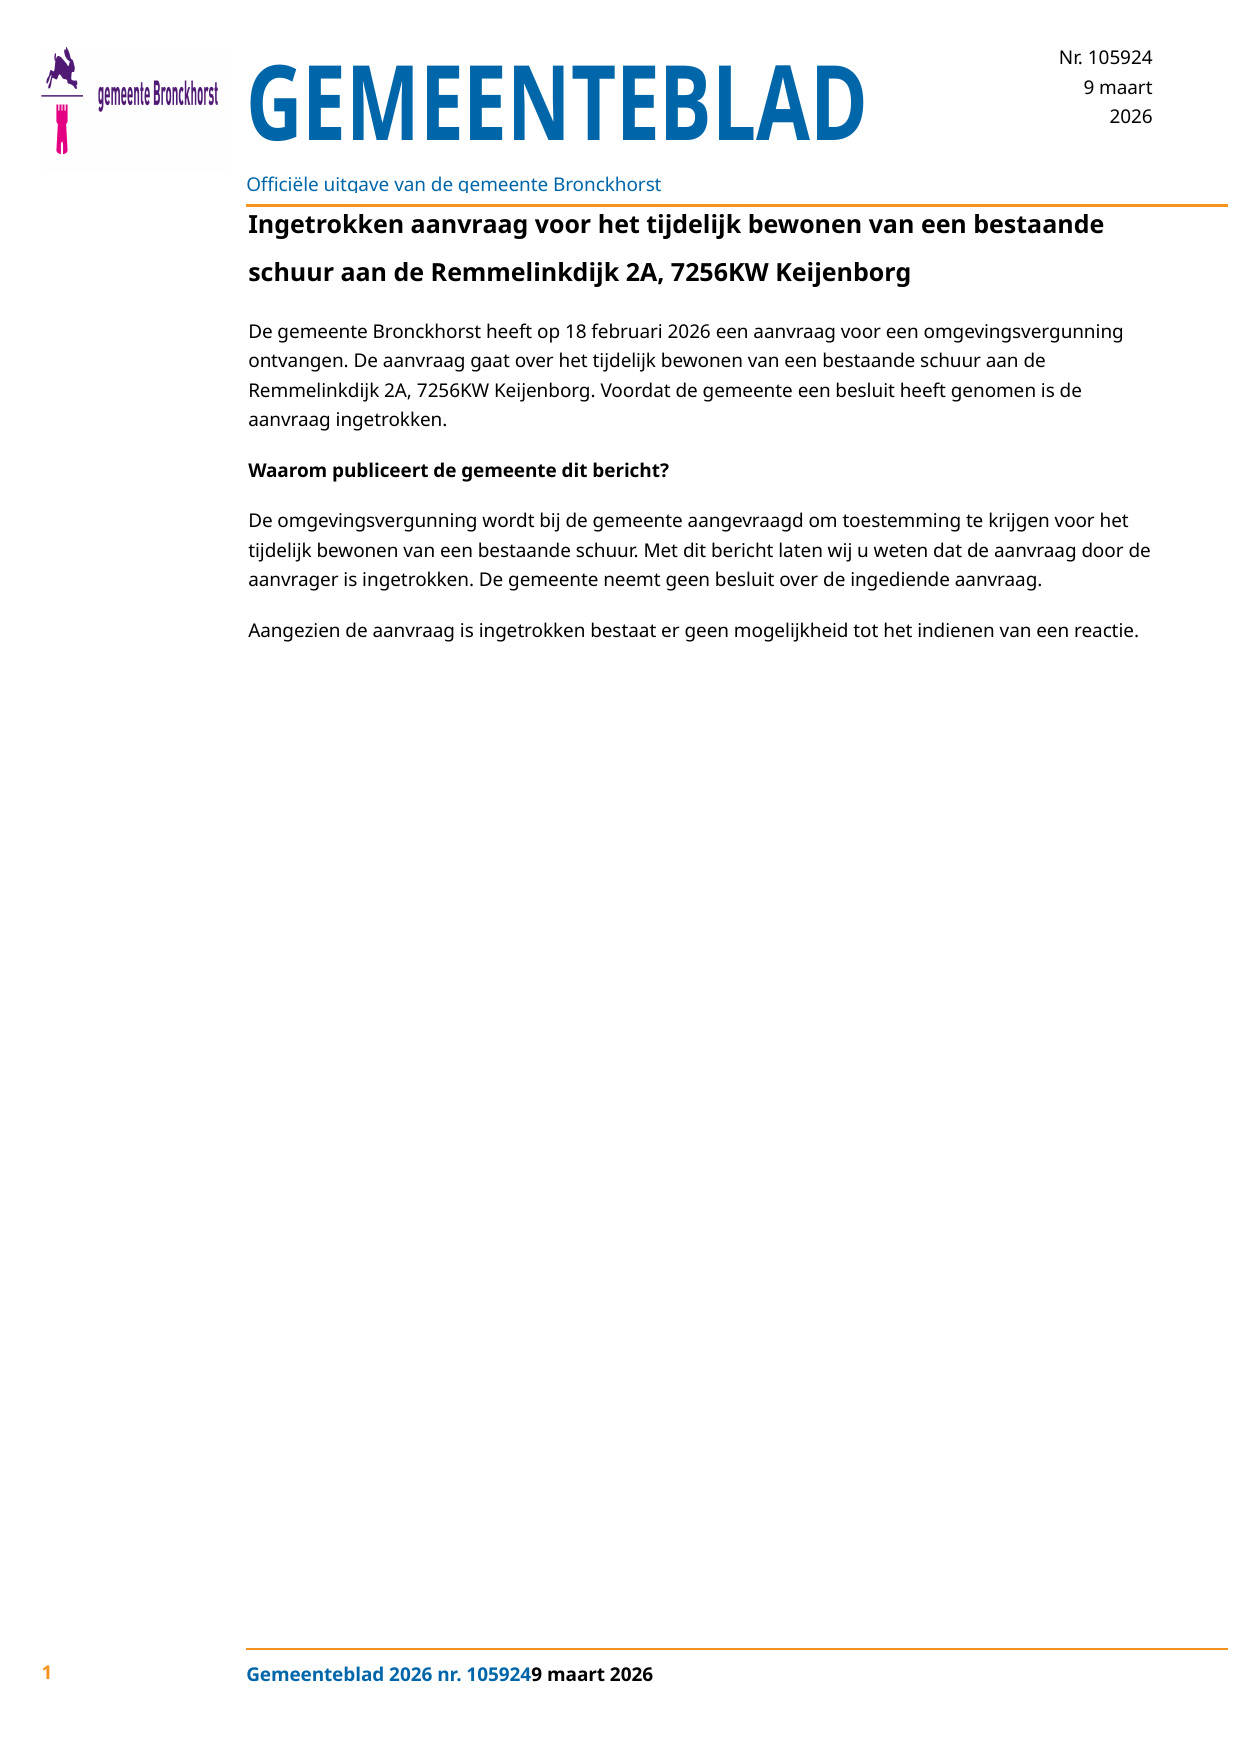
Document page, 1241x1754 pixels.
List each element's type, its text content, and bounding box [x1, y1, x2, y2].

text Ingetrokken aanvraag voor het tijdelijk bewonen van een bestaande schuur aan de Remmelinkdijk 2A, 7256KW Keijenborg [248, 207, 1152, 288]
text De gemeente Bronckhorst heeft op 18 februari 2026 een aanvraag voor een omgevingsvergunning ontvangen. De aanvraag gaat over het tijdelijk bewonen van een bestaande schuur aan de Remmelinkdijk 2A, 7256KW Keijenborg. Voordat de gemeente een besluit heeft genomen is de aanvraag ingetrokken. [248, 318, 1152, 432]
text Waarom publiceert de gemeente dit bericht? [248, 457, 1152, 483]
text De omgevingsvergunning wordt bij de gemeente aangevraagd om toestemming te krijgen voor het tijdelijk bewonen van een bestaande schuur. Met dit bericht laten wij u weten dat de aanvraag door de aanvrager is ingetrokken. De gemeente neemt geen besluit over de ingediende aanvraag. [248, 507, 1152, 592]
picture [41, 47, 231, 172]
text Aangezien de aanvraag is ingetrokken bestaat er geen mogelijkheid tot het indienen van een reactie. [248, 617, 1152, 643]
